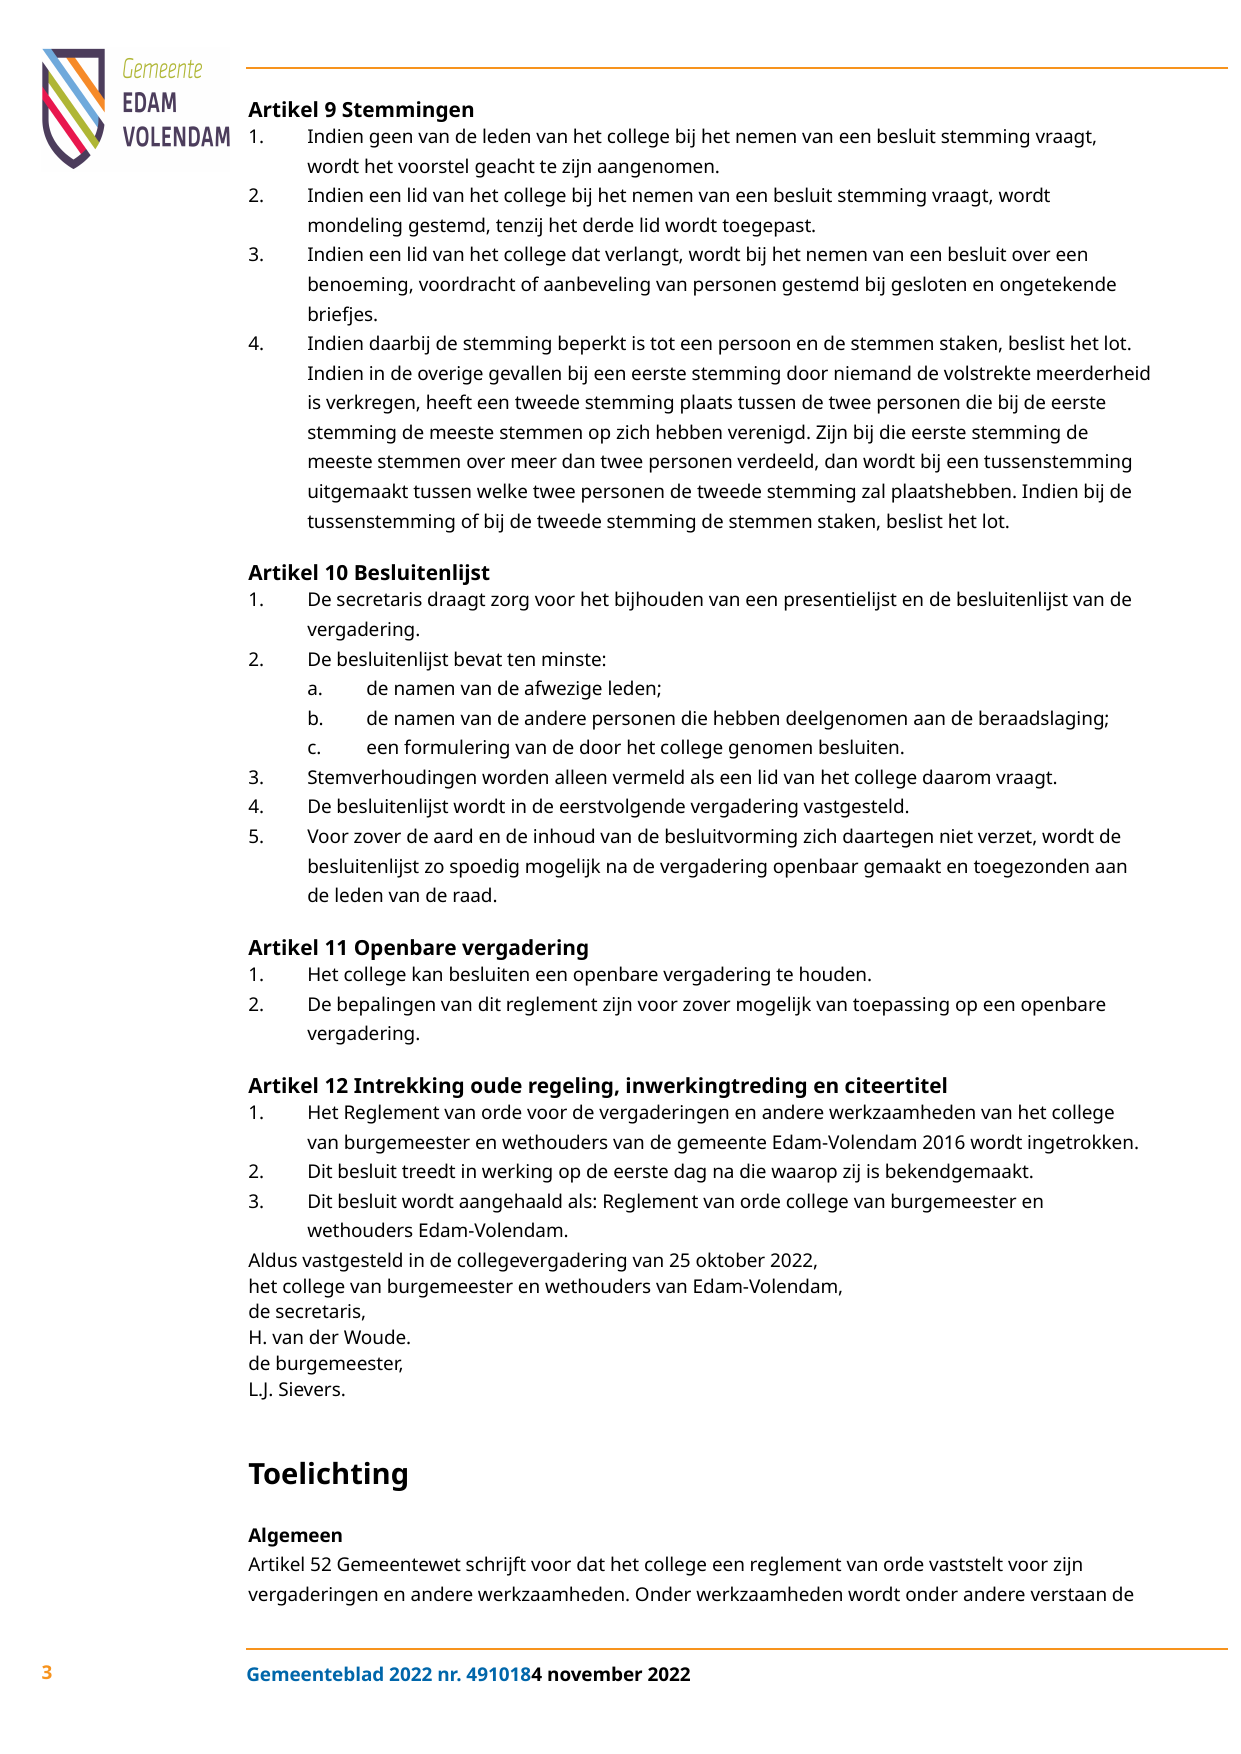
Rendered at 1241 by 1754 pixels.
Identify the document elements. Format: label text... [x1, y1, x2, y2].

list een formulering van de door het college genomen besluiten. [307, 734, 1152, 760]
list De besluitenlijst wordt in de eerstvolgende vergadering vastgesteld. [248, 794, 1152, 819]
text L.J. Sievers. [248, 1376, 1152, 1402]
list De besluitenlijst bevat ten minste: [248, 646, 1152, 672]
list Het college kan besluiten een openbare vergadering te houden. [248, 961, 1152, 987]
text Toelichting [248, 1453, 1152, 1493]
list Indien een lid van het college bij het nemen van een besluit stemming vraagt, wordt mondeling gestemd, tenzij het derde lid wordt toegepast. [248, 182, 1152, 238]
text Aldus vastgesteld in de collegevergadering van 25 oktober 2022, [248, 1247, 1152, 1273]
text Artikel 11 Openbare vergadering [248, 933, 1152, 961]
text Artikel 52 Gemeentewet schrijft voor dat het college een reglement van orde vaststelt voor zijn vergaderingen en andere werkzaamheden. Onder werkzaamheden wordt onder andere verstaan de [248, 1552, 1152, 1607]
list Indien geen van de leden van het college bij het nemen van een besluit stemming vraagt, wordt het voorstel geacht te zijn aangenomen. [248, 123, 1152, 178]
text Artikel 12 Intrekking oude regeling, inwerkingtreding en citeertitel [248, 1071, 1152, 1099]
text Algemeen [248, 1522, 1152, 1548]
list De bepalingen van dit reglement zijn voor zover mogelijk van toepassing op een openbare vergadering. [248, 991, 1152, 1046]
text Artikel 9 Stemmingen [248, 95, 1152, 123]
text de secretaris, [248, 1299, 1152, 1324]
list Het Reglement van orde voor de vergaderingen en andere werkzaamheden van het college van burgemeester en wethouders van de gemeente Edam-Volendam 2016 wordt ingetrokken. [248, 1099, 1152, 1155]
text Artikel 10 Besluitenlijst [248, 558, 1152, 587]
picture [41, 47, 231, 172]
list Indien daarbij de stemming beperkt is tot een persoon en de stemmen staken, beslist het lot. [248, 330, 1152, 356]
list Indien een lid van het college dat verlangt, wordt bij het nemen van een besluit over een benoeming, voordracht of aanbeveling van personen gestemd bij gesloten en ongetekende briefjes. [248, 242, 1152, 326]
list Indien in de overige gevallen bij een eerste stemming door niemand de volstrekte meerderheid is verkregen, heeft een tweede stemming plaats tussen de twee personen die bij de eerste stemming de meeste stemmen op zich hebben verenigd. Zijn bij die eerste stemming de meeste stemmen over meer dan twee personen verdeeld, dan wordt bij een tussenstemming uitgemaakt tussen welke twee personen de tweede stemming zal plaatshebben. Indien bij de tussenstemming of bij de tweede stemming de stemmen staken, beslist het lot. [248, 360, 1152, 533]
list Dit besluit wordt aangehaald als: Reglement van orde college van burgemeester en wethouders Edam-Volendam. [248, 1188, 1152, 1243]
list Voor zover de aard en de inhoud van de besluitvorming zich daartegen niet verzet, wordt de besluitenlijst zo spoedig mogelijk na de vergadering openbaar gemaakt en toegezonden aan de leden van de raad. [248, 823, 1152, 908]
list de namen van de afwezige leden; [307, 675, 1152, 701]
list Dit besluit treedt in werking op de eerste dag na die waarop zij is bekendgemaakt. [248, 1158, 1152, 1184]
list Stemverhoudingen worden alleen vermeld als een lid van het college daarom vraagt. [248, 764, 1152, 790]
text de burgemeester, [248, 1350, 1152, 1376]
list De secretaris draagt zorg voor het bijhouden van een presentielijst en de besluitenlijst van de vergadering. [248, 587, 1152, 642]
text het college van burgemeester en wethouders van Edam-Volendam, [248, 1273, 1152, 1299]
list de namen van de andere personen die hebben deelgenomen aan de beraadslaging; [307, 705, 1152, 731]
text H. van der Woude. [248, 1324, 1152, 1350]
